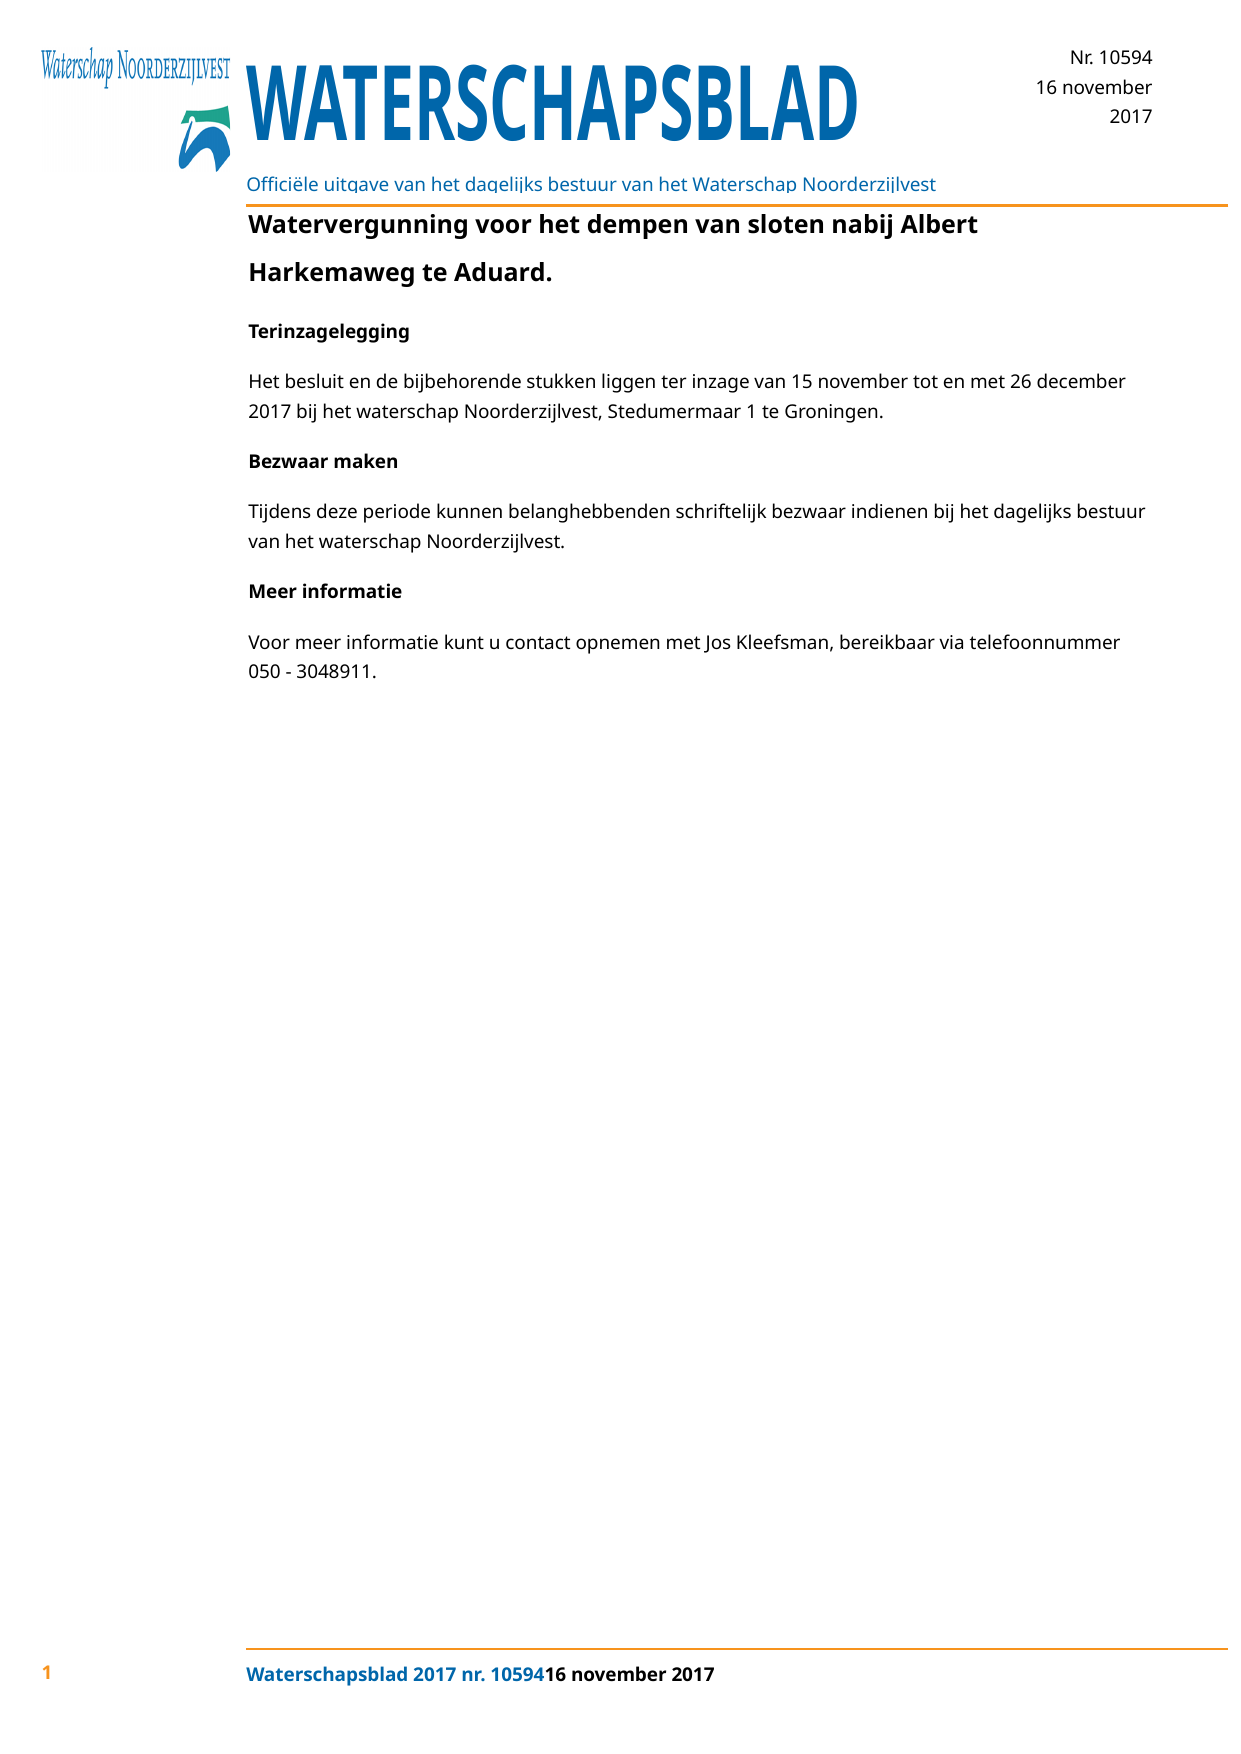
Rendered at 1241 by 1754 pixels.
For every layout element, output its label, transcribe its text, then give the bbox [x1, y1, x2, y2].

picture [41, 47, 231, 172]
text Tijdens deze periode kunnen belanghebbenden schriftelijk bezwaar indienen bij het dagelijks bestuur van het waterschap Noorderzijlvest. [248, 499, 1152, 554]
text Bezwaar maken [248, 448, 1152, 474]
text Meer informatie [248, 579, 1152, 604]
text Het besluit en de bijbehorende stukken liggen ter inzage van 15 november tot en met 26 december 2017 bij het waterschap Noorderzijlvest, Stedumermaar 1 te Groningen. [248, 368, 1152, 424]
text Voor meer informatie kunt u contact opnemen met Jos Kleefsman, bereikbaar via telefoonnummer 050 - 3048911. [248, 629, 1152, 684]
text Terinzagelegging [248, 318, 1152, 344]
text Watervergunning voor het dempen van sloten nabij Albert Harkemaweg te Aduard. [248, 207, 1152, 288]
